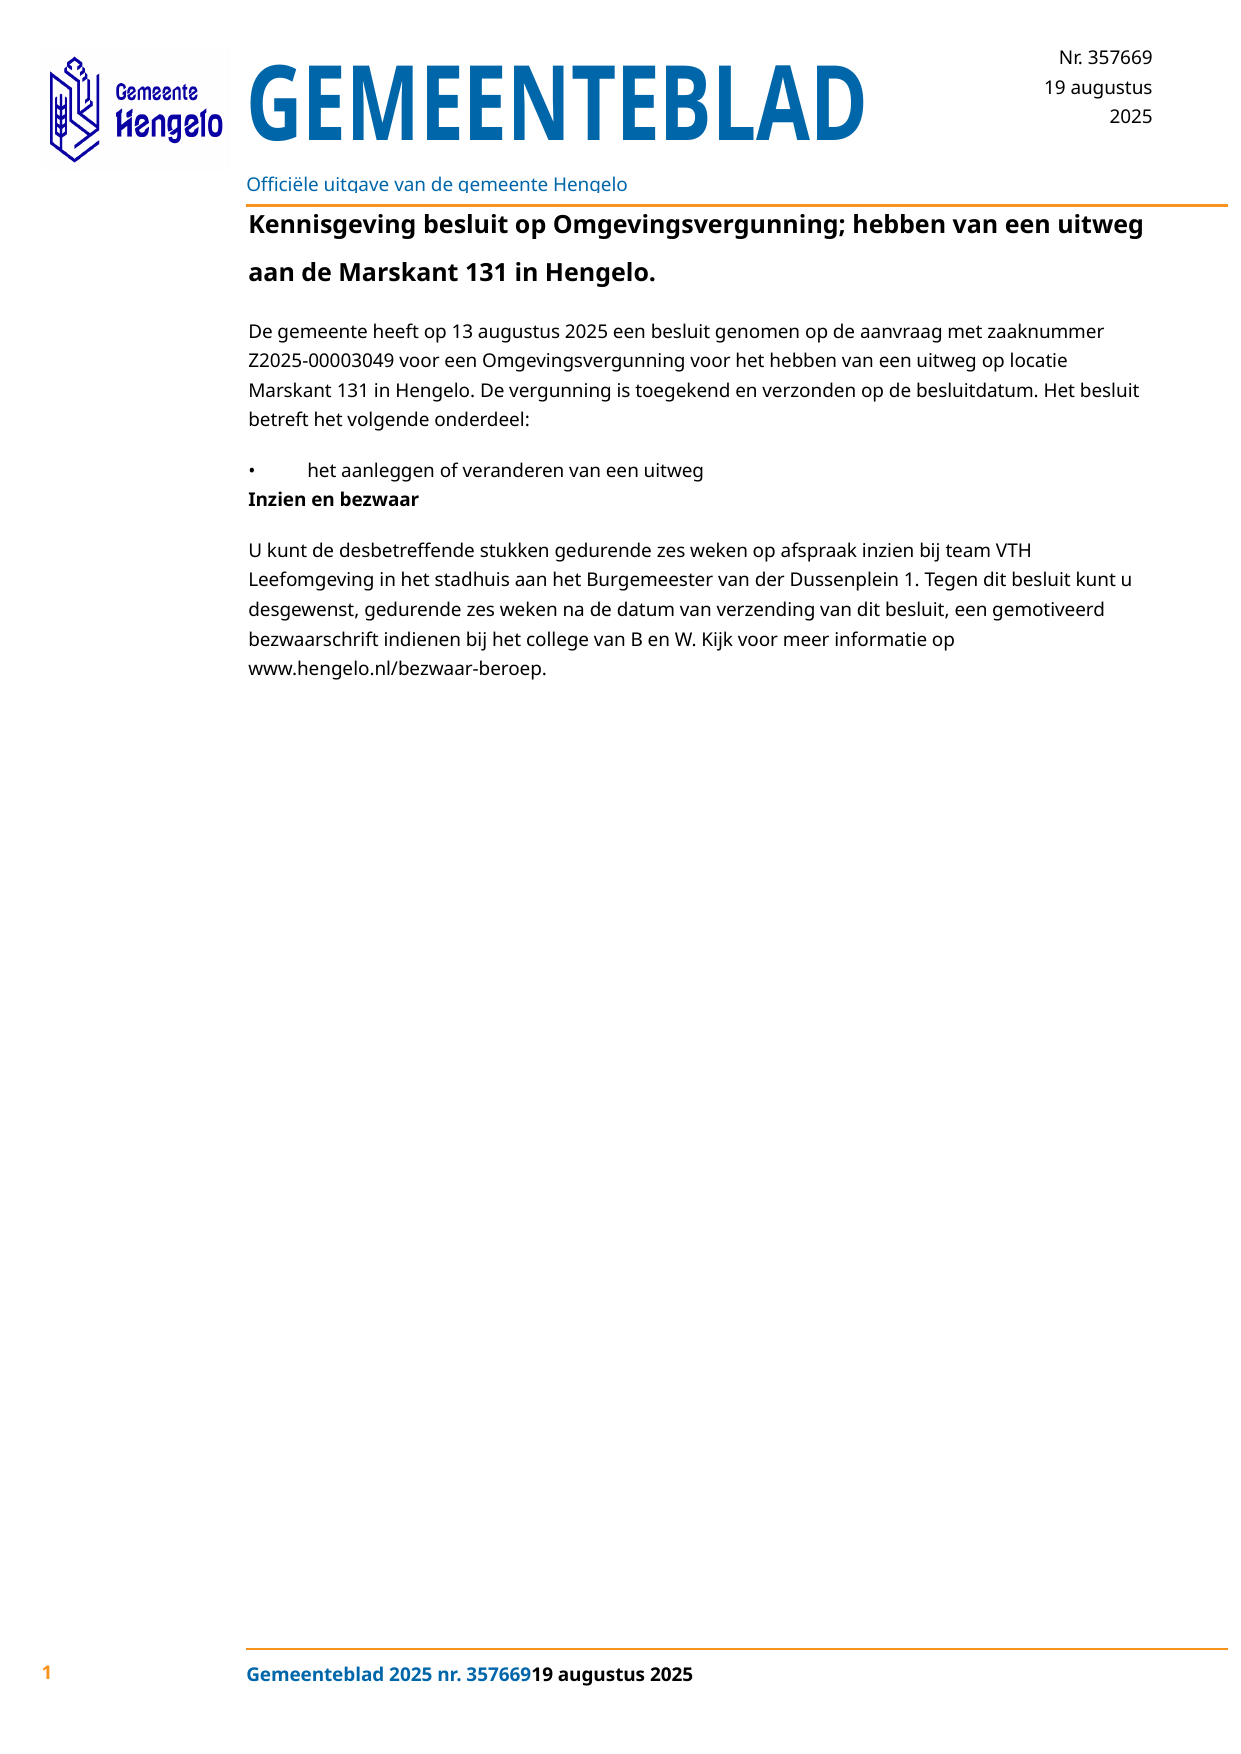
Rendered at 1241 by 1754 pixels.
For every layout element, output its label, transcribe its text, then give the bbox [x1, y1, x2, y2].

list het aanleggen of veranderen van een uitweg [248, 457, 1152, 483]
text Kennisgeving besluit op Omgevingsvergunning; hebben van een uitweg aan de Marskant 131 in Hengelo. [248, 207, 1152, 288]
text Inzien en bezwaar [248, 487, 1152, 512]
picture [41, 47, 231, 172]
text U kunt de desbetreffende stukken gedurende zes weken op afspraak inzien bij team VTH Leefomgeving in het stadhuis aan het Burgemeester van der Dussenplein 1. Tegen dit besluit kunt u desgewenst, gedurende zes weken na de datum van verzending van dit besluit, een gemotiveerd bezwaarschrift indienen bij het college van B en W. Kijk voor meer informatie op www.hengelo.nl/bezwaar-beroep. [248, 537, 1152, 681]
text De gemeente heeft op 13 augustus 2025 een besluit genomen op de aanvraag met zaaknummer Z2025-00003049 voor een Omgevingsvergunning voor het hebben van een uitweg op locatie Marskant 131 in Hengelo. De vergunning is toegekend en verzonden op de besluitdatum. Het besluit betreft het volgende onderdeel: [248, 318, 1152, 432]
